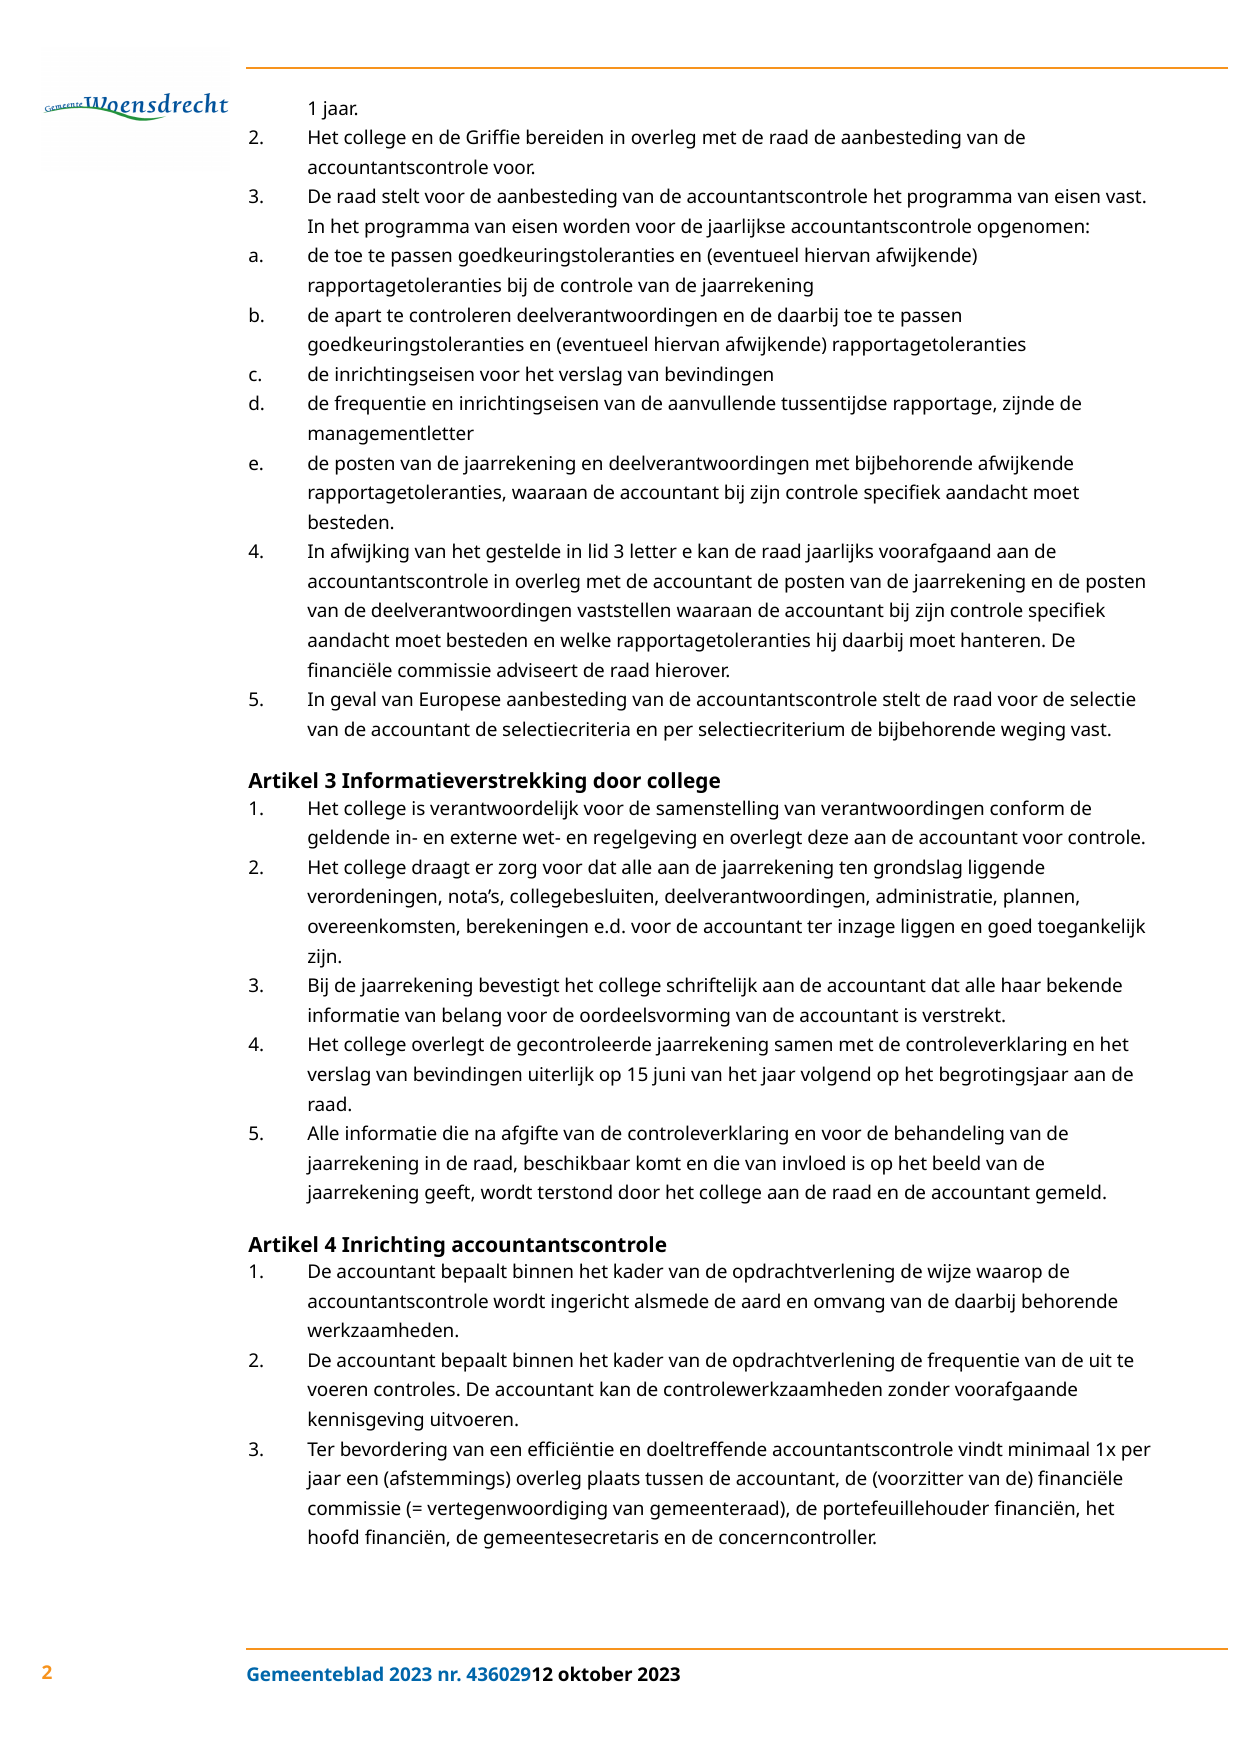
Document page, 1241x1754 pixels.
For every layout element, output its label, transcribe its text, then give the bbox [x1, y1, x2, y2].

list de inrichtingseisen voor het verslag van bevindingen [248, 361, 1152, 387]
list de toe te passen goedkeuringstoleranties en (eventueel hiervan afwijkende) rapportagetoleranties bij de controle van de jaarrekening [248, 243, 1152, 298]
list de apart te controleren deelverantwoordingen en de daarbij toe te passen goedkeuringstoleranties en (eventueel hiervan afwijkende) rapportagetoleranties [248, 302, 1152, 357]
list Het college overlegt de gecontroleerde jaarrekening samen met de controleverklaring en het verslag van bevindingen uiterlijk op 15 juni van het jaar volgend op het begrotingsjaar aan de raad. [248, 1032, 1152, 1116]
list In afwijking van het gestelde in lid 3 letter e kan de raad jaarlijks voorafgaand aan de accountantscontrole in overleg met de accountant de posten van de jaarrekening en de posten van de deelverantwoordingen vaststellen waaraan de accountant bij zijn controle specifiek aandacht moet besteden en welke rapportagetoleranties hij daarbij moet hanteren. De financiële commissie adviseert de raad hierover. [248, 538, 1152, 683]
list de posten van de jaarrekening en deelverantwoordingen met bijbehorende afwijkende rapportagetoleranties, waaraan de accountant bij zijn controle specifiek aandacht moet besteden. [248, 450, 1152, 535]
text Artikel 4 Inrichting accountantscontrole [248, 1230, 1152, 1258]
list Ter bevordering van een efficiëntie en doeltreffende accountantscontrole vindt minimaal 1x per jaar een (afstemmings) overleg plaats tussen de accountant, de (voorzitter van de) financiële commissie (= vertegenwoordiging van gemeenteraad), de portefeuillehouder financiën, het hoofd financiën, de gemeentesecretaris en de concerncontroller. [248, 1436, 1152, 1550]
list Bij de jaarrekening bevestigt het college schriftelijk aan de accountant dat alle haar bekende informatie van belang voor de oordeelsvorming van de accountant is verstrekt. [248, 972, 1152, 1028]
list Het college en de Griffie bereiden in overleg met de raad de aanbesteding van de accountantscontrole voor. [248, 124, 1152, 180]
list Alle informatie die na afgifte van de controleverklaring en voor de behandeling van de jaarrekening in de raad, beschikbaar komt en die van invloed is op het beeld van de jaarrekening geeft, wordt terstond door het college aan de raad en de accountant gemeld. [248, 1120, 1152, 1205]
list De accountant bepaalt binnen het kader van de opdrachtverlening de frequentie van de uit te voeren controles. De accountant kan de controlewerkzaamheden zonder voorafgaande kennisgeving uitvoeren. [248, 1347, 1152, 1432]
list In geval van Europese aanbesteding van de accountantscontrole stelt de raad voor de selectie van de accountant de selectiecriteria en per selectiecriterium de bijbehorende weging vast. [248, 686, 1152, 742]
list De raad stelt voor de aanbesteding van de accountantscontrole het programma van eisen vast. In het programma van eisen worden voor de jaarlijkse accountantscontrole opgenomen: [248, 183, 1152, 239]
list 1 jaar. [248, 95, 1152, 121]
list de frequentie en inrichtingseisen van de aanvullende tussentijdse rapportage, zijnde de managementletter [248, 391, 1152, 446]
list Het college draagt er zorg voor dat alle aan de jaarrekening ten grondslag liggende verordeningen, nota’s, collegebesluiten, deelverantwoordingen, administratie, plannen, overeenkomsten, berekeningen e.d. voor de accountant ter inzage liggen en goed toegankelijk zijn. [248, 854, 1152, 968]
text Artikel 3 Informatieverstrekking door college [248, 766, 1152, 795]
list De accountant bepaalt binnen het kader van de opdrachtverlening de wijze waarop de accountantscontrole wordt ingericht alsmede de aard en omvang van de daarbij behorende werkzaamheden. [248, 1258, 1152, 1343]
picture [41, 47, 231, 172]
list Het college is verantwoordelijk voor de samenstelling van verantwoordingen conform de geldende in- en externe wet- en regelgeving en overlegt deze aan de accountant voor controle. [248, 795, 1152, 850]
